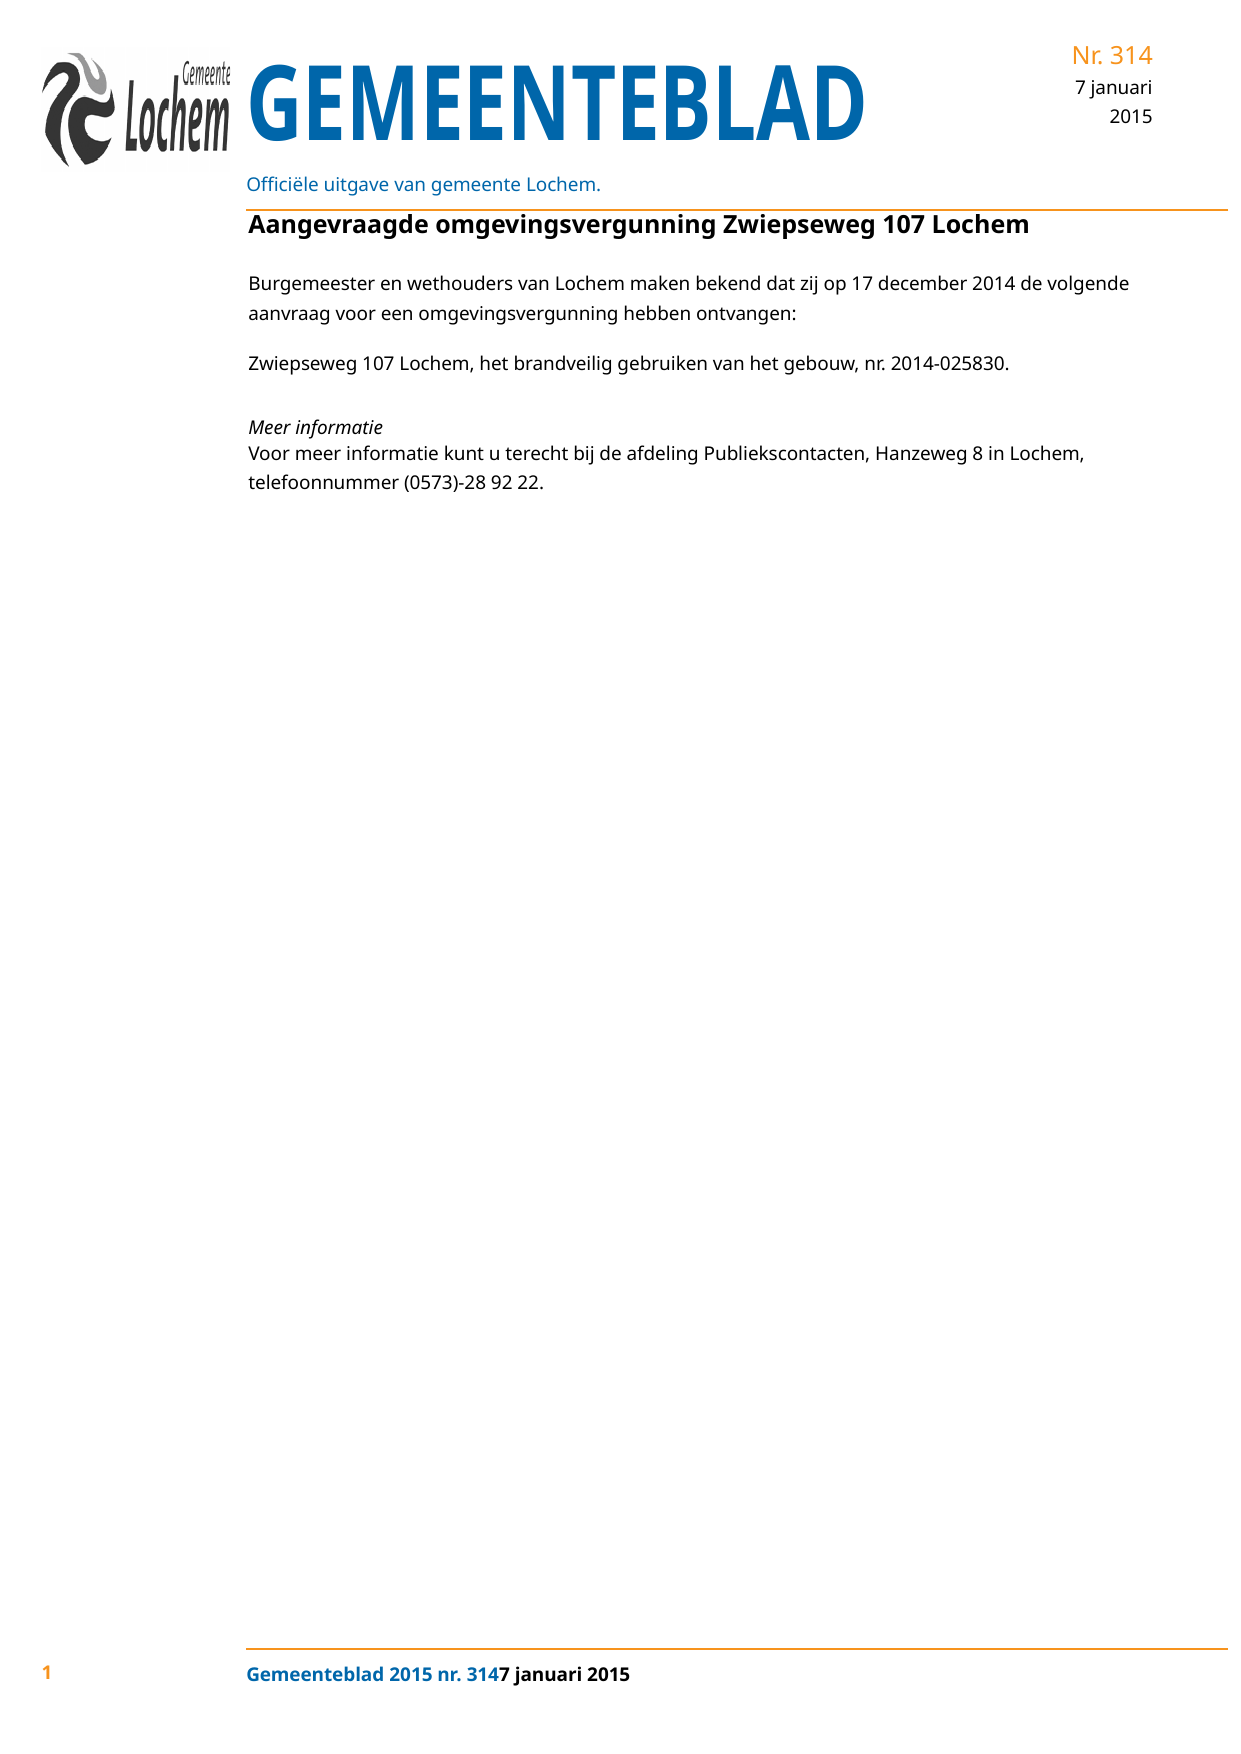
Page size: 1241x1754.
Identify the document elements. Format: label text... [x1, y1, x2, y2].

picture [41, 47, 231, 172]
text Burgemeester en wethouders van Lochem maken bekend dat zij op 17 december 2014 de volgende aanvraag voor een omgevingsvergunning hebben ontvangen: [248, 270, 1152, 326]
text Meer informatie [248, 414, 1152, 440]
text Voor meer informatie kunt u terecht bij de afdeling Publiekscontacten, Hanzeweg 8 in Lochem, telefoonnummer (0573)-28 92 22. [248, 440, 1152, 495]
text Zwiepseweg 107 Lochem, het brandveilig gebruiken van het gebouw, nr. 2014-025830. [248, 350, 1152, 376]
text Aangevraagde omgevingsvergunning Zwiepseweg 107 Lochem [248, 211, 1152, 241]
